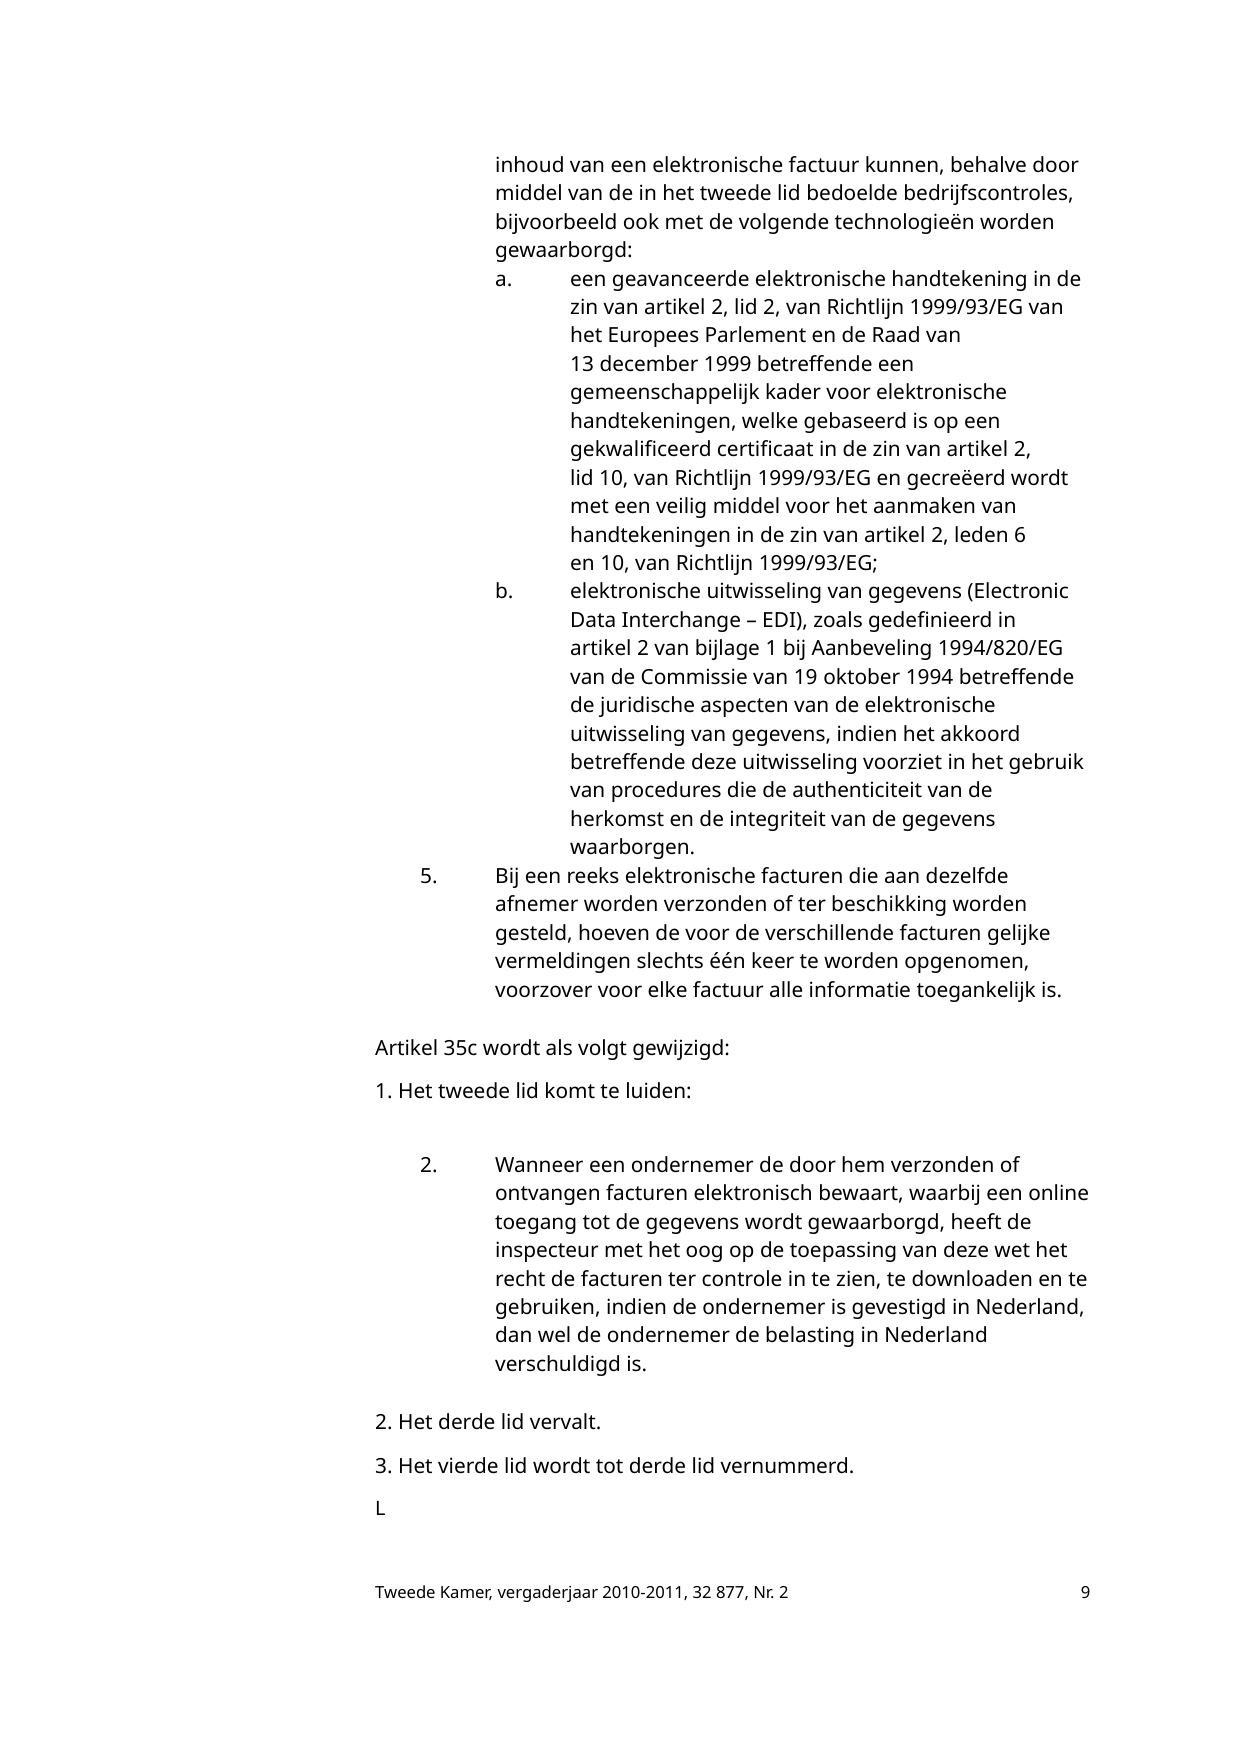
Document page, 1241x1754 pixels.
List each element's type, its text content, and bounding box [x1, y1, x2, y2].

text 2. Het derde lid vervalt. [375, 1407, 1090, 1436]
text 3. Het vierde lid wordt tot derde lid vernummerd. [375, 1451, 1090, 1479]
text 1. Het tweede lid komt te luiden: [375, 1077, 1090, 1105]
list inhoud van een elektronische factuur kunnen, behalve door middel van de in het tweede lid bedoelde bedrijfscontroles, bijvoorbeeld ook met de volgende technologieën worden gewaarborgd: [420, 150, 1090, 264]
list elektronische uitwisseling van gegevens (Electronic Data Interchange – EDI), zoals gedefinieerd in artikel 2 van bijlage 1 bij Aanbeveling 1994/820/EG van de Commissie van 19 oktober 1994 betreffende de juridische aspecten van de elektronische uitwisseling van gegevens, indien het akkoord betreffende deze uitwisseling voorziet in het gebruik van procedures die de authenticiteit van de herkomst en de integriteit van de gegevens waarborgen. [495, 577, 1090, 861]
list Bij een reeks elektronische facturen die aan dezelfde afnemer worden verzonden of ter beschikking worden gesteld, hoeven de voor de verschillende facturen gelijke vermeldingen slechts één keer te worden opgenomen, voorzover voor elke factuur alle informatie toegankelijk is. [420, 861, 1090, 1003]
list Wanneer een ondernemer de door hem verzonden of ontvangen facturen elektronisch bewaart, waarbij een online toegang tot de gegevens wordt gewaarborgd, heeft de inspecteur met het oog op de toepassing van deze wet het recht de facturen ter controle in te zien, te downloaden en te gebruiken, indien de ondernemer is gevestigd in Nederland, dan wel de ondernemer de belasting in Nederland verschuldigd is. [420, 1150, 1090, 1377]
text L [375, 1494, 1090, 1521]
text Artikel 35c wordt als volgt gewijzigd: [375, 1033, 1090, 1062]
list een geavanceerde elektronische handtekening in de zin van artikel 2, lid 2, van Richtlijn 1999/93/EG van het Europees Parlement en de Raad van 13 december 1999 betreffende een gemeenschappelijk kader voor elektronische handtekeningen, welke gebaseerd is op een gekwalificeerd certificaat in de zin van artikel 2, lid 10, van Richtlijn 1999/93/EG en gecreëerd wordt met een veilig middel voor het aanmaken van handtekeningen in de zin van artikel 2, leden 6 en 10, van Richtlijn 1999/93/EG; [495, 264, 1090, 577]
